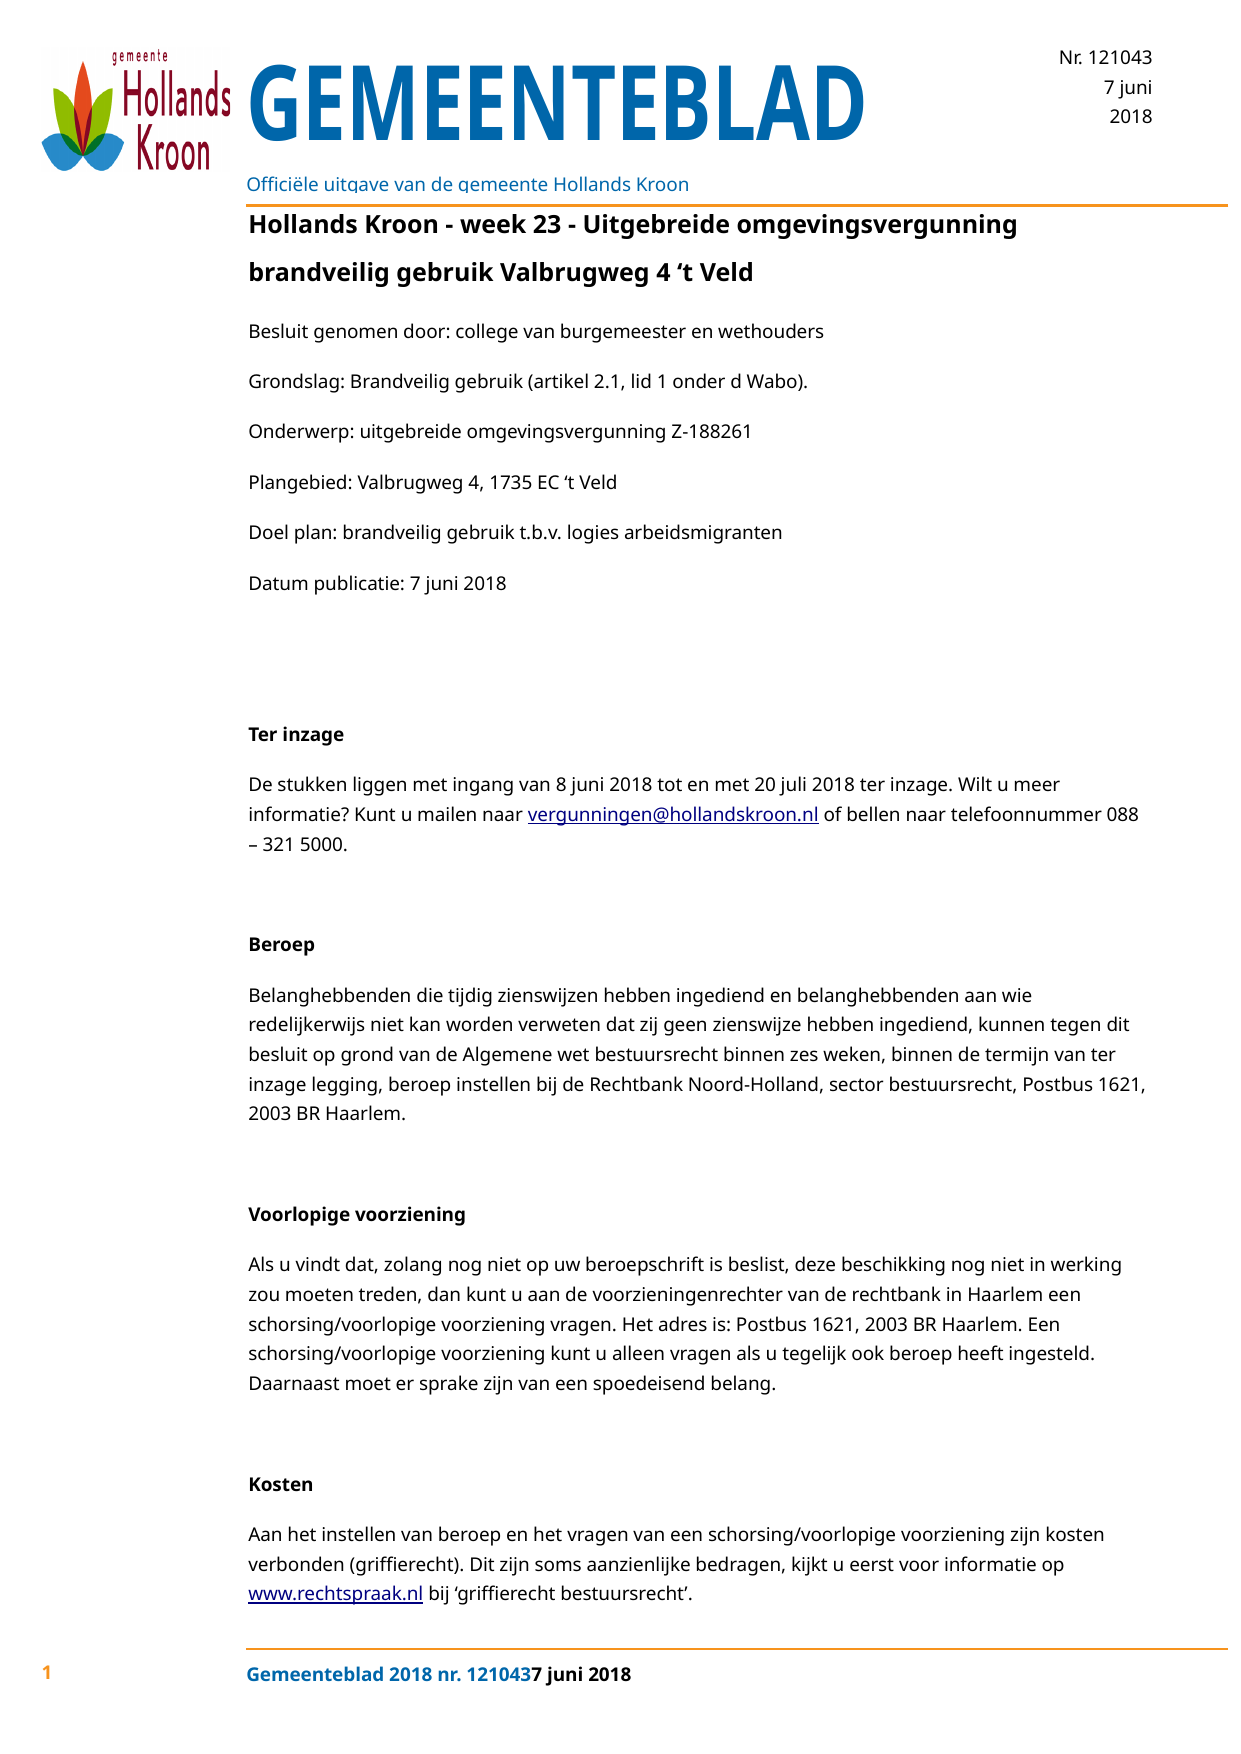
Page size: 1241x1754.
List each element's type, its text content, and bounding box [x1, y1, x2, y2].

text Hollands Kroon - week 23 - Uitgebreide omgevingsvergunning brandveilig gebruik Valbrugweg 4 ‘t Veld [248, 207, 1152, 288]
text De stukken liggen met ingang van 8 juni 2018 tot en met 20 juli 2018 ter inzage. Wilt u meer informatie? Kunt u mailen naar vergunningen@hollandskroon.nl of bellen naar telefoonnummer 088 – 321 5000. [248, 772, 1152, 857]
text Grondslag: Brandveilig gebruik (artikel 2.1, lid 1 onder d Wabo). [248, 368, 1152, 394]
text Doel plan: brandveilig gebruik t.b.v. logies arbeidsmigranten [248, 519, 1152, 545]
text Belanghebbenden die tijdig zienswijzen hebben ingediend en belanghebbenden aan wie redelijkerwijs niet kan worden verweten dat zij geen zienswijze hebben ingediend, kunnen tegen dit besluit op grond van de Algemene wet bestuursrecht binnen zes weken, binnen de termijn van ter inzage legging, beroep instellen bij de Rechtbank Noord-Holland, sector bestuursrecht, Postbus 1621, 2003 BR Haarlem. [248, 982, 1152, 1126]
text Datum publicatie: 7 juni 2018 [248, 570, 1152, 596]
picture [41, 47, 231, 172]
text Plangebied: Valbrugweg 4, 1735 EC ‘t Veld [248, 469, 1152, 495]
text Ter inzage [248, 721, 1152, 747]
text Voorlopige voorziening [248, 1201, 1152, 1227]
text Besluit genomen door: college van burgemeester en wethouders [248, 318, 1152, 344]
text Als u vindt dat, zolang nog niet op uw beroepschrift is beslist, deze beschikking nog niet in werking zou moeten treden, dan kunt u aan de voorzieningenrechter van de rechtbank in Haarlem een schorsing/voorlopige voorziening vragen. Het adres is: Postbus 1621, 2003 BR Haarlem. Een schorsing/voorlopige voorziening kunt u alleen vragen als u tegelijk ook beroep heeft ingesteld. Daarnaast moet er sprake zijn van een spoedeisend belang. [248, 1252, 1152, 1396]
text Aan het instellen van beroep en het vragen van een schorsing/voorlopige voorziening zijn kosten verbonden (griffierecht). Dit zijn soms aanzienlijke bedragen, kijkt u eerst voor informatie op www.rechtspraak.nl bij ‘griffierecht bestuursrecht’. [248, 1521, 1152, 1606]
text Onderwerp: uitgebreide omgevingsvergunning Z-188261 [248, 419, 1152, 444]
text Beroep [248, 932, 1152, 957]
text Kosten [248, 1471, 1152, 1497]
